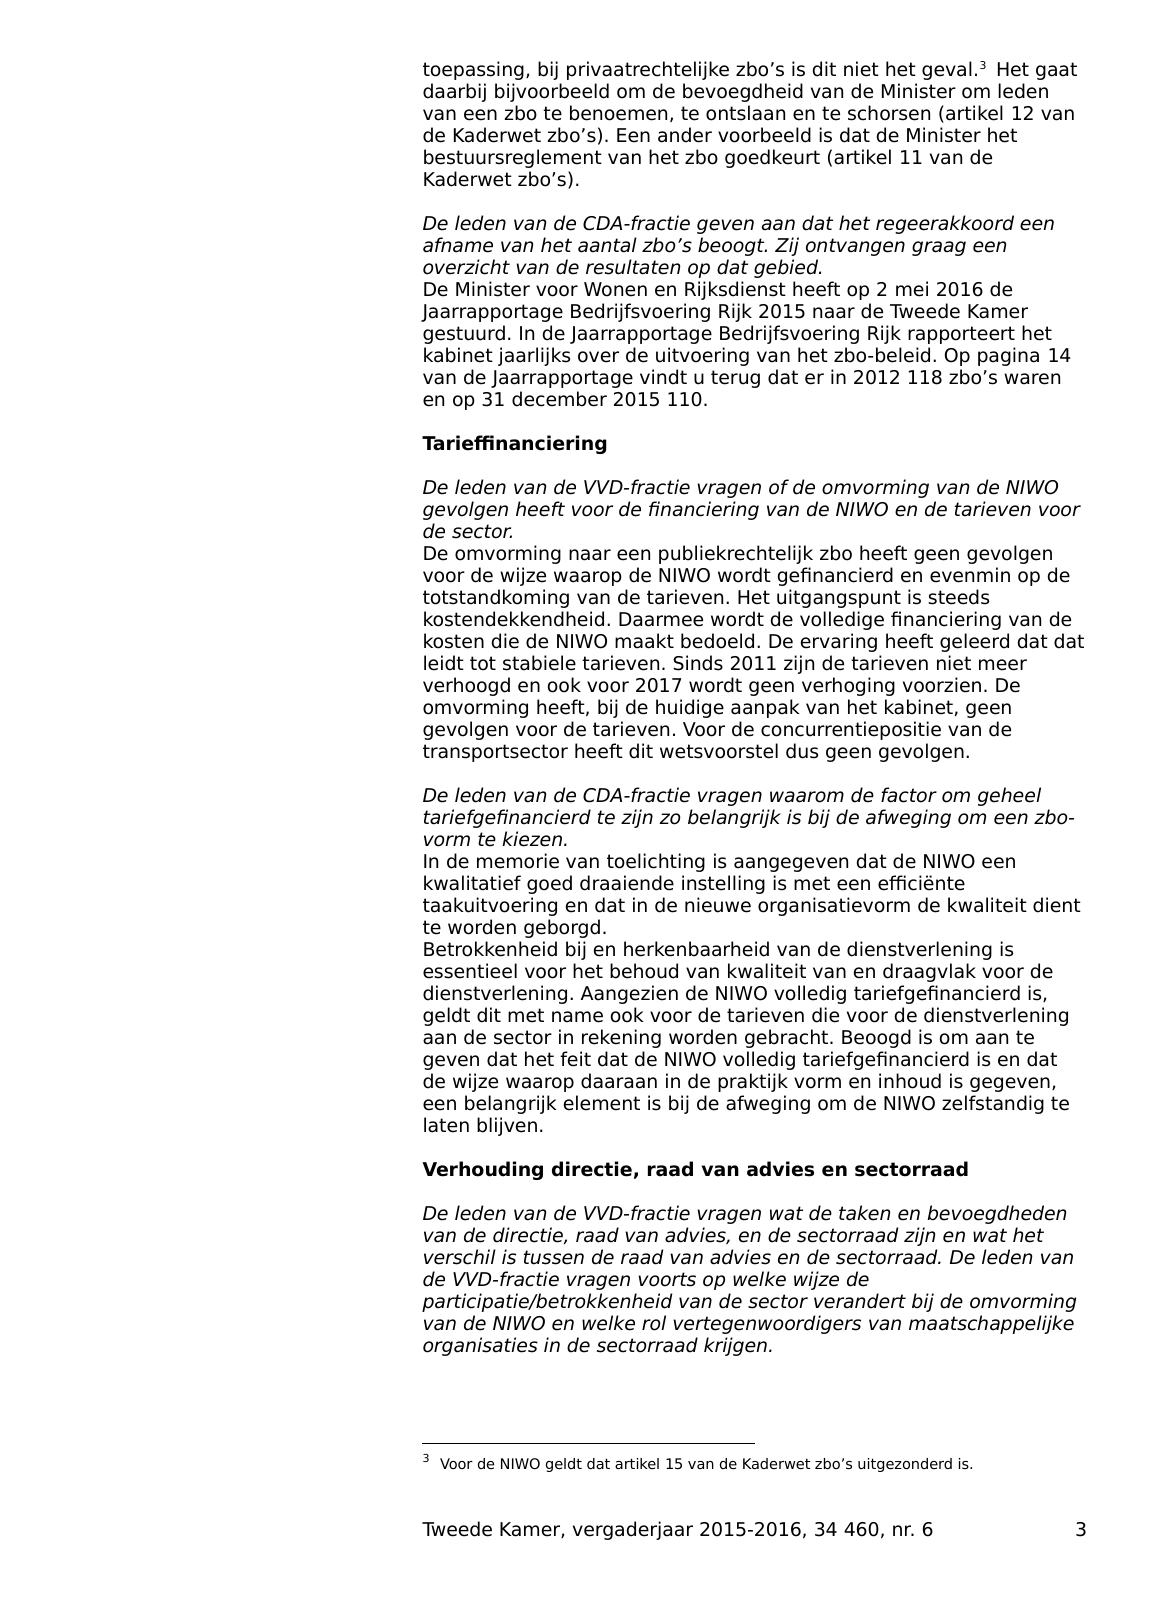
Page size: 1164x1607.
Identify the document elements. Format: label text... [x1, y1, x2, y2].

text De leden van de VVD-fractie vragen of de omvorming van de NIWO gevolgen heeft voor de financiering van de NIWO en de tarieven voor de sector. [422, 477, 1087, 543]
text Voor de NIWO geldt dat artikel 15 van de Kaderwet zbo’s uitgezonderd is. [422, 1452, 1087, 1474]
text De leden van de VVD-fractie vragen wat de taken en bevoegdheden van de directie, raad van advies, en de sectorraad zijn en wat het verschil is tussen de raad van advies en de sectorraad. De leden van de VVD-fractie vragen voorts op welke wijze de participatie/betrokkenheid van de sector verandert bij de omvorming van de NIWO en welke rol vertegenwoordigers van maatschappelijke organisaties in de sectorraad krijgen. [422, 1203, 1087, 1357]
text De leden van de CDA-fractie geven aan dat het regeerakkoord een afname van het aantal zbo’s beoogt. Zij ontvangen graag een overzicht van de resultaten op dat gebied. [422, 213, 1087, 279]
subtitle Verhouding directie, raad van advies en sectorraad [422, 1159, 1087, 1181]
text De omvorming naar een publiekrechtelijk zbo heeft geen gevolgen voor de wijze waarop de NIWO wordt gefinancierd en evenmin op de totstandkoming van de tarieven. Het uitgangspunt is steeds kostendekkendheid. Daarmee wordt de volledige financiering van de kosten die de NIWO maakt bedoeld. De ervaring heeft geleerd dat dat leidt tot stabiele tarieven. Sinds 2011 zijn de tarieven niet meer verhoogd en ook voor 2017 wordt geen verhoging voorzien. De omvorming heeft, bij de huidige aanpak van het kabinet, geen gevolgen voor de tarieven. Voor de concurrentiepositie van de transportsector heeft dit wetsvoorstel dus geen gevolgen. [422, 543, 1087, 763]
text De Minister voor Wonen en Rijksdienst heeft op 2 mei 2016 de Jaarrapportage Bedrijfsvoering Rijk 2015 naar de Tweede Kamer gestuurd. In de Jaarrapportage Bedrijfsvoering Rijk rapporteert het kabinet jaarlijks over de uitvoering van het zbo-beleid. Op pagina 14 van de Jaarrapportage vindt u terug dat er in 2012 118 zbo’s waren en op 31 december 2015 110. [422, 279, 1087, 411]
subtitle Tarieffinanciering [422, 433, 1087, 455]
text toepassing, bij privaatrechtelijke zbo’s is dit niet het geval. Het gaat daarbij bijvoorbeeld om de bevoegdheid van de Minister om leden van een zbo te benoemen, te ontslaan en te schorsen (artikel 12 van de Kaderwet zbo’s). Een ander voorbeeld is dat de Minister het bestuursreglement van het zbo goedkeurt (artikel 11 van de Kaderwet zbo’s). [422, 59, 1087, 191]
text De leden van de CDA-fractie vragen waarom de factor om geheel tariefgefinancierd te zijn zo belangrijk is bij de afweging om een zbo-vorm te kiezen. [422, 785, 1087, 851]
text Betrokkenheid bij en herkenbaarheid van de dienstverlening is essentieel voor het behoud van kwaliteit van en draagvlak voor de dienstverlening. Aangezien de NIWO volledig tariefgefinancierd is, geldt dit met name ook voor de tarieven die voor de dienstverlening aan de sector in rekening worden gebracht. Beoogd is om aan te geven dat het feit dat de NIWO volledig tariefgefinancierd is en dat de wijze waarop daaraan in de praktijk vorm en inhoud is gegeven, een belangrijk element is bij de afweging om de NIWO zelfstandig te laten blijven. [422, 939, 1087, 1137]
text In de memorie van toelichting is aangegeven dat de NIWO een kwalitatief goed draaiende instelling is met een efficiënte taakuitvoering en dat in de nieuwe organisatievorm de kwaliteit dient te worden geborgd. [422, 851, 1087, 939]
